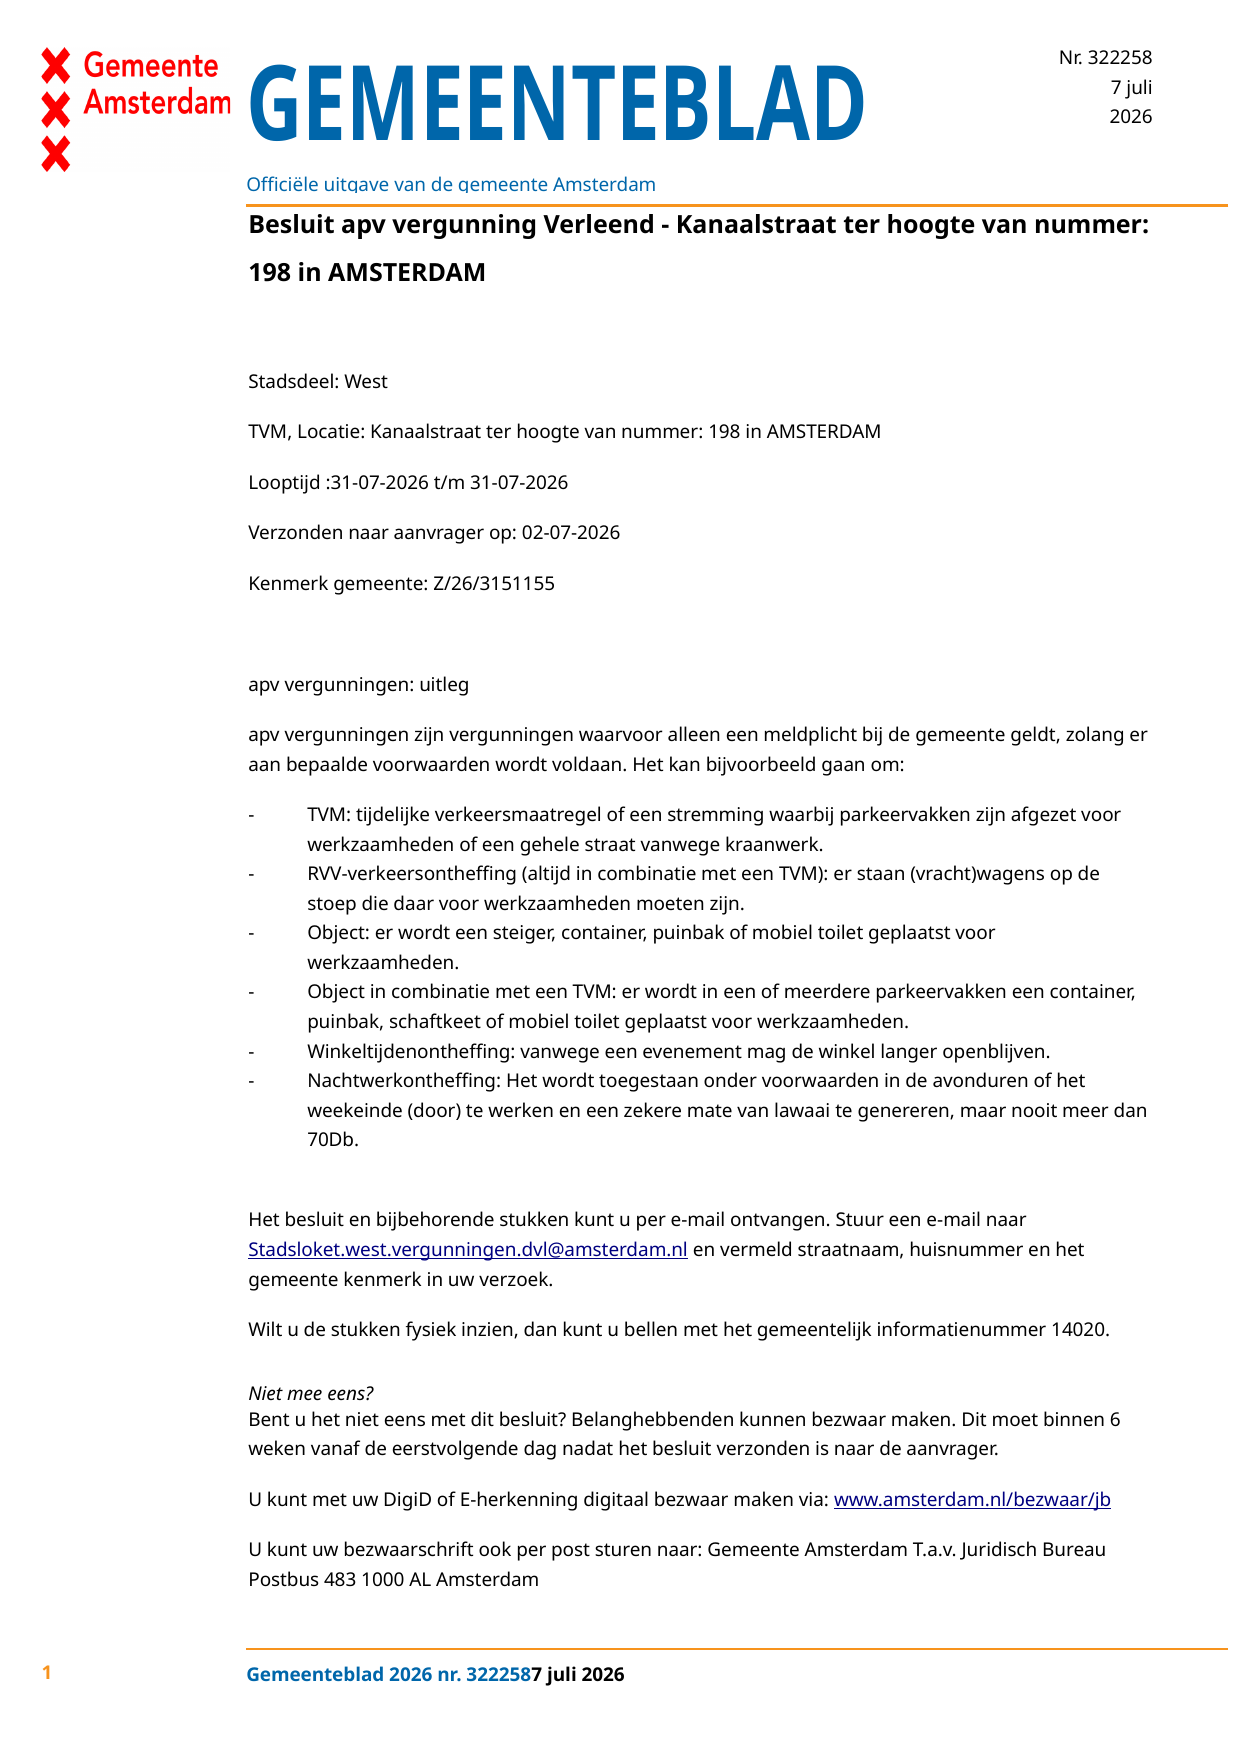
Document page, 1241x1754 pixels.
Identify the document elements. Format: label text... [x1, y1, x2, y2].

text Niet mee eens? [248, 1380, 1152, 1406]
text apv vergunningen zijn vergunningen waarvoor alleen een meldplicht bij de gemeente geldt, zolang er aan bepaalde voorwaarden wordt voldaan. Het kan bijvoorbeeld gaan om: [248, 721, 1152, 777]
list Object: er wordt een steiger, container, puinbak of mobiel toilet geplaatst voor werkzaamheden. [248, 919, 1152, 975]
list Nachtwerkontheffing: Het wordt toegestaan onder voorwaarden in de avonduren of het weekeinde (door) te werken en een zekere mate van lawaai te genereren, maar nooit meer dan 70Db. [248, 1067, 1152, 1152]
text Bent u het niet eens met dit besluit? Belanghebbenden kunnen bezwaar maken. Dit moet binnen 6 weken vanaf de eerstvolgende dag nadat het besluit verzonden is naar de aanvrager. [248, 1406, 1152, 1461]
text Verzonden naar aanvrager op: 02-07-2026 [248, 519, 1152, 545]
text U kunt met uw DigiD of E-herkenning digitaal bezwaar maken via: www.amsterdam.nl/bezwaar/jb [248, 1486, 1152, 1512]
text Stadsdeel: West [248, 368, 1152, 394]
text U kunt uw bezwaarschrift ook per post sturen naar: Gemeente Amsterdam T.a.v. Juridisch Bureau Postbus 483 1000 AL Amsterdam [248, 1536, 1152, 1592]
list RVV-verkeersontheffing (altijd in combinatie met een TVM): er staan (vracht)wagens op de stoep die daar voor werkzaamheden moeten zijn. [248, 860, 1152, 916]
text apv vergunningen: uitleg [248, 671, 1152, 697]
list Winkeltijdenontheffing: vanwege een evenement mag de winkel langer openblijven. [248, 1038, 1152, 1064]
text Wilt u de stukken fysiek inzien, dan kunt u bellen met het gemeentelijk informatienummer 14020. [248, 1316, 1152, 1342]
text Het besluit en bijbehorende stukken kunt u per e-mail ontvangen. Stuur een e-mail naar Stadsloket.west.vergunningen.dvl@amsterdam.nl en vermeld straatnaam, huisnummer en het gemeente kenmerk in uw verzoek. [248, 1207, 1152, 1292]
text Besluit apv vergunning Verleend - Kanaalstraat ter hoogte van nummer: 198 in AMSTERDAM [248, 207, 1152, 288]
list Object in combinatie met een TVM: er wordt in een of meerdere parkeervakken een container, puinbak, schaftkeet of mobiel toilet geplaatst voor werkzaamheden. [248, 979, 1152, 1034]
list TVM: tijdelijke verkeersmaatregel of een stremming waarbij parkeervakken zijn afgezet voor werkzaamheden of een gehele straat vanwege kraanwerk. [248, 801, 1152, 857]
text TVM, Locatie: Kanaalstraat ter hoogte van nummer: 198 in AMSTERDAM [248, 419, 1152, 444]
text Kenmerk gemeente: Z/26/3151155 [248, 570, 1152, 596]
text Looptijd :31-07-2026 t/m 31-07-2026 [248, 469, 1152, 495]
picture [41, 47, 231, 172]
